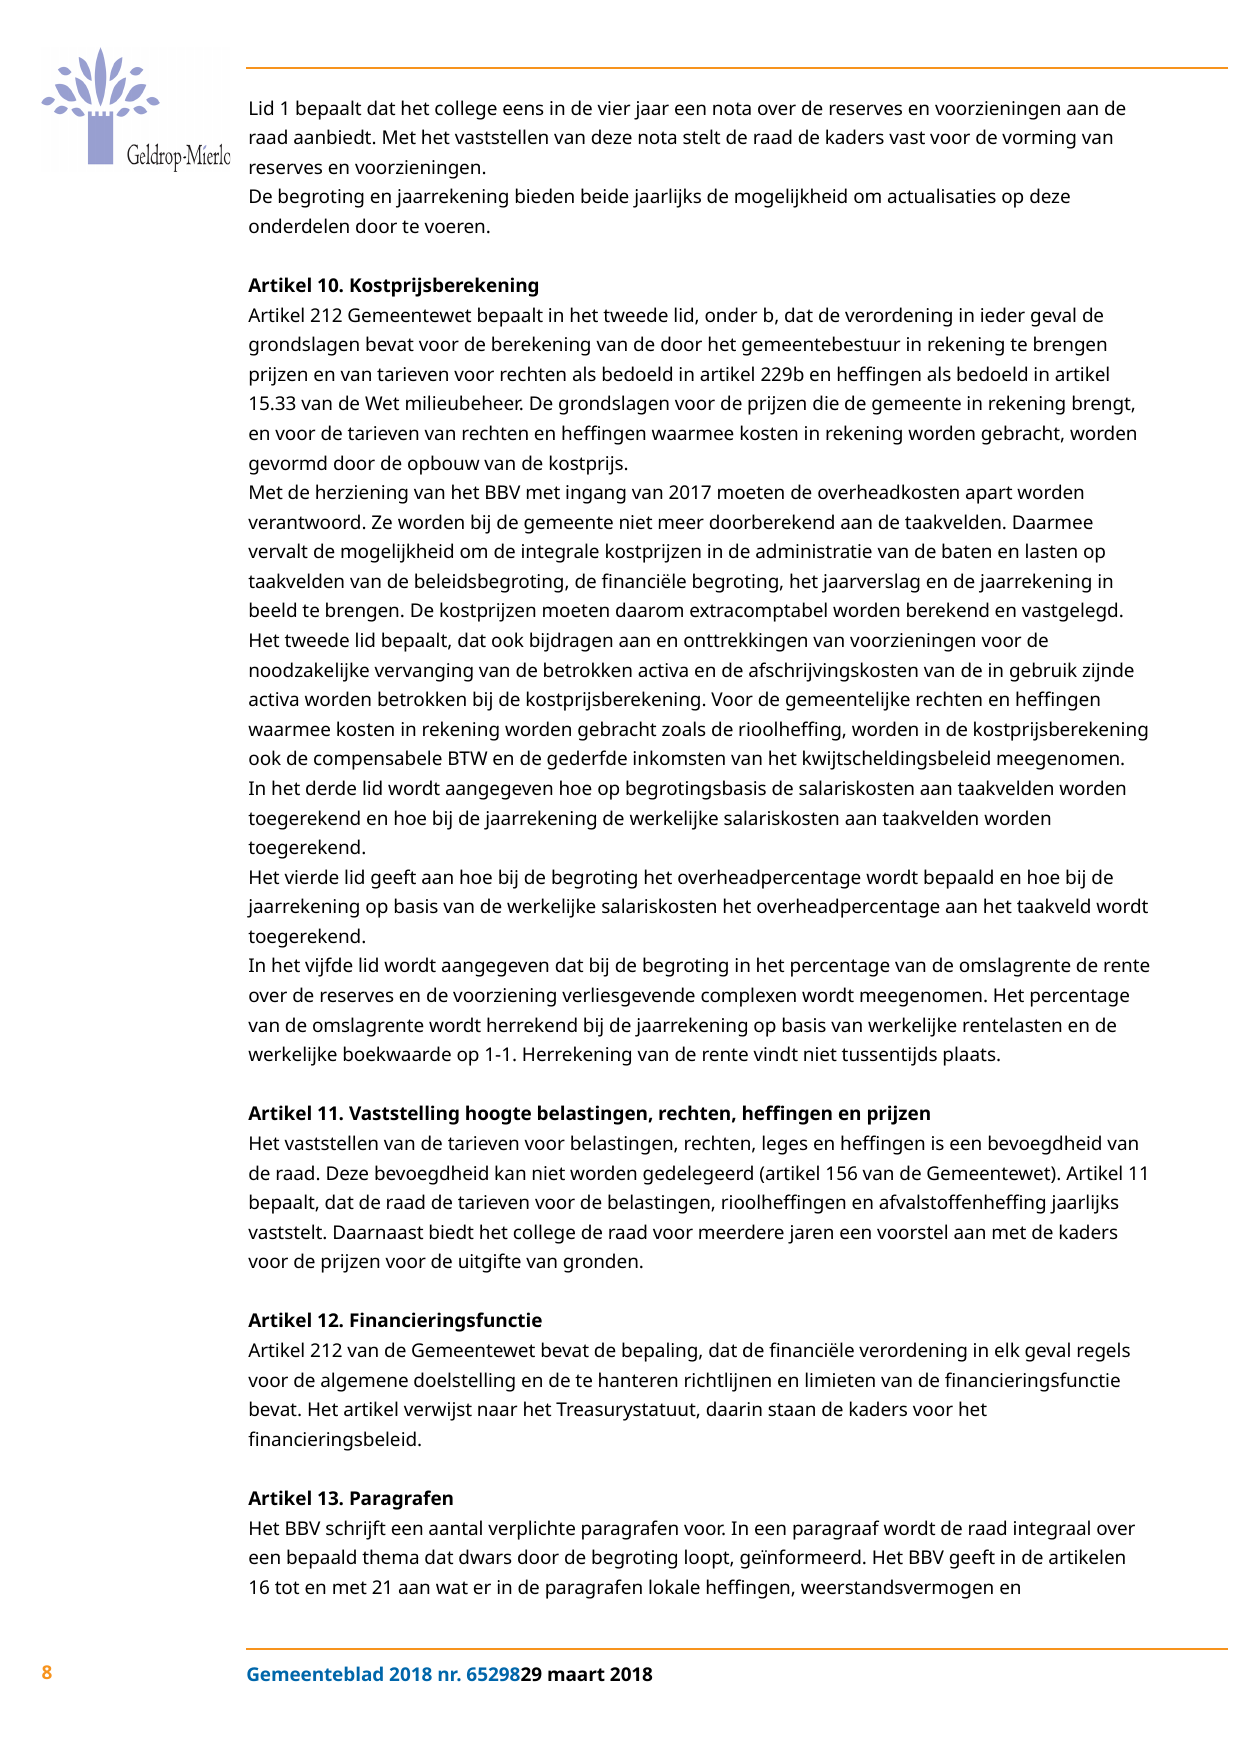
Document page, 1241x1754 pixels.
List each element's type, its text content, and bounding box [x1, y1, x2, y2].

text Het tweede lid bepaalt, dat ook bijdragen aan en onttrekkingen van voorzieningen voor de noodzakelijke vervanging van de betrokken activa en de afschrijvingskosten van de in gebruik zijnde activa worden betrokken bij de kostprijsberekening. Voor de gemeentelijke rechten en heffingen waarmee kosten in rekening worden gebracht zoals de rioolheffing, worden in de kostprijsberekening ook de compensabele BTW en de gederfde inkomsten van het kwijtscheldingsbeleid meegenomen. [248, 627, 1152, 771]
text Artikel 11. Vaststelling hoogte belastingen, rechten, heffingen en prijzen [248, 1101, 1152, 1126]
text Het vaststellen van de tarieven voor belastingen, rechten, leges en heffingen is een bevoegdheid van de raad. Deze bevoegdheid kan niet worden gedelegeerd (artikel 156 van de Gemeentewet). Artikel 11 bepaalt, dat de raad de tarieven voor de belastingen, rioolheffingen en afvalstoffenheffing jaarlijks vaststelt. Daarnaast biedt het college de raad voor meerdere jaren een voorstel aan met de kaders voor de prijzen voor de uitgifte van gronden. [248, 1130, 1152, 1274]
text In het vijfde lid wordt aangegeven dat bij de begroting in het percentage van de omslagrente de rente over de reserves en de voorziening verliesgevende complexen wordt meegenomen. Het percentage van de omslagrente wordt herrekend bij de jaarrekening op basis van werkelijke rentelasten en de werkelijke boekwaarde op 1-1. Herrekening van de rente vindt niet tussentijds plaats. [248, 953, 1152, 1067]
text Artikel 212 Gemeentewet bepaalt in het tweede lid, onder b, dat de verordening in ieder geval de grondslagen bevat voor de berekening van de door het gemeentebestuur in rekening te brengen prijzen en van tarieven voor rechten als bedoeld in artikel 229b en heffingen als bedoeld in artikel 15.33 van de Wet milieubeheer. De grondslagen voor de prijzen die de gemeente in rekening brengt, en voor de tarieven van rechten en heffingen waarmee kosten in rekening worden gebracht, worden gevormd door de opbouw van de kostprijs. [248, 302, 1152, 476]
text Het vierde lid geeft aan hoe bij de begroting het overheadpercentage wordt bepaald en hoe bij de jaarrekening op basis van de werkelijke salariskosten het overheadpercentage aan het taakveld wordt toegerekend. [248, 864, 1152, 949]
text Lid 1 bepaalt dat het college eens in de vier jaar een nota over de reserves en voorzieningen aan de raad aanbiedt. Met het vaststellen van deze nota stelt de raad de kaders vast voor de vorming van reserves en voorzieningen. [248, 95, 1152, 180]
text Artikel 10. Kostprijsberekening [248, 272, 1152, 298]
text In het derde lid wordt aangegeven hoe op begrotingsbasis de salariskosten aan taakvelden worden toegerekend en hoe bij de jaarrekening de werkelijke salariskosten aan taakvelden worden toegerekend. [248, 775, 1152, 860]
text Met de herziening van het BBV met ingang van 2017 moeten de overheadkosten apart worden verantwoord. Ze worden bij de gemeente niet meer doorberekend aan de taakvelden. Daarmee vervalt de mogelijkheid om de integrale kostprijzen in de administratie van de baten en lasten op taakvelden van de beleidsbegroting, de financiële begroting, het jaarverslag en de jaarrekening in beeld te brengen. De kostprijzen moeten daarom extracomptabel worden berekend en vastgelegd. [248, 479, 1152, 623]
text Artikel 12. Financieringsfunctie [248, 1308, 1152, 1333]
text De begroting en jaarrekening bieden beide jaarlijks de mogelijkheid om actualisaties op deze onderdelen door te voeren. [248, 183, 1152, 239]
text Artikel 212 van de Gemeentewet bevat de bepaling, dat de financiële verordening in elk geval regels voor de algemene doelstelling en de te hanteren richtlijnen en limieten van de financieringsfunctie bevat. Het artikel verwijst naar het Treasurystatuut, daarin staan de kaders voor het financieringsbeleid. [248, 1337, 1152, 1452]
picture [41, 47, 231, 172]
text Artikel 13. Paragrafen [248, 1485, 1152, 1511]
text Het BBV schrijft een aantal verplichte paragrafen voor. In een paragraaf wordt de raad integraal over een bepaald thema dat dwars door de begroting loopt, geïnformeerd. Het BBV geeft in de artikelen 16 tot en met 21 aan wat er in de paragrafen lokale heffingen, weerstandsvermogen en [248, 1515, 1152, 1600]
